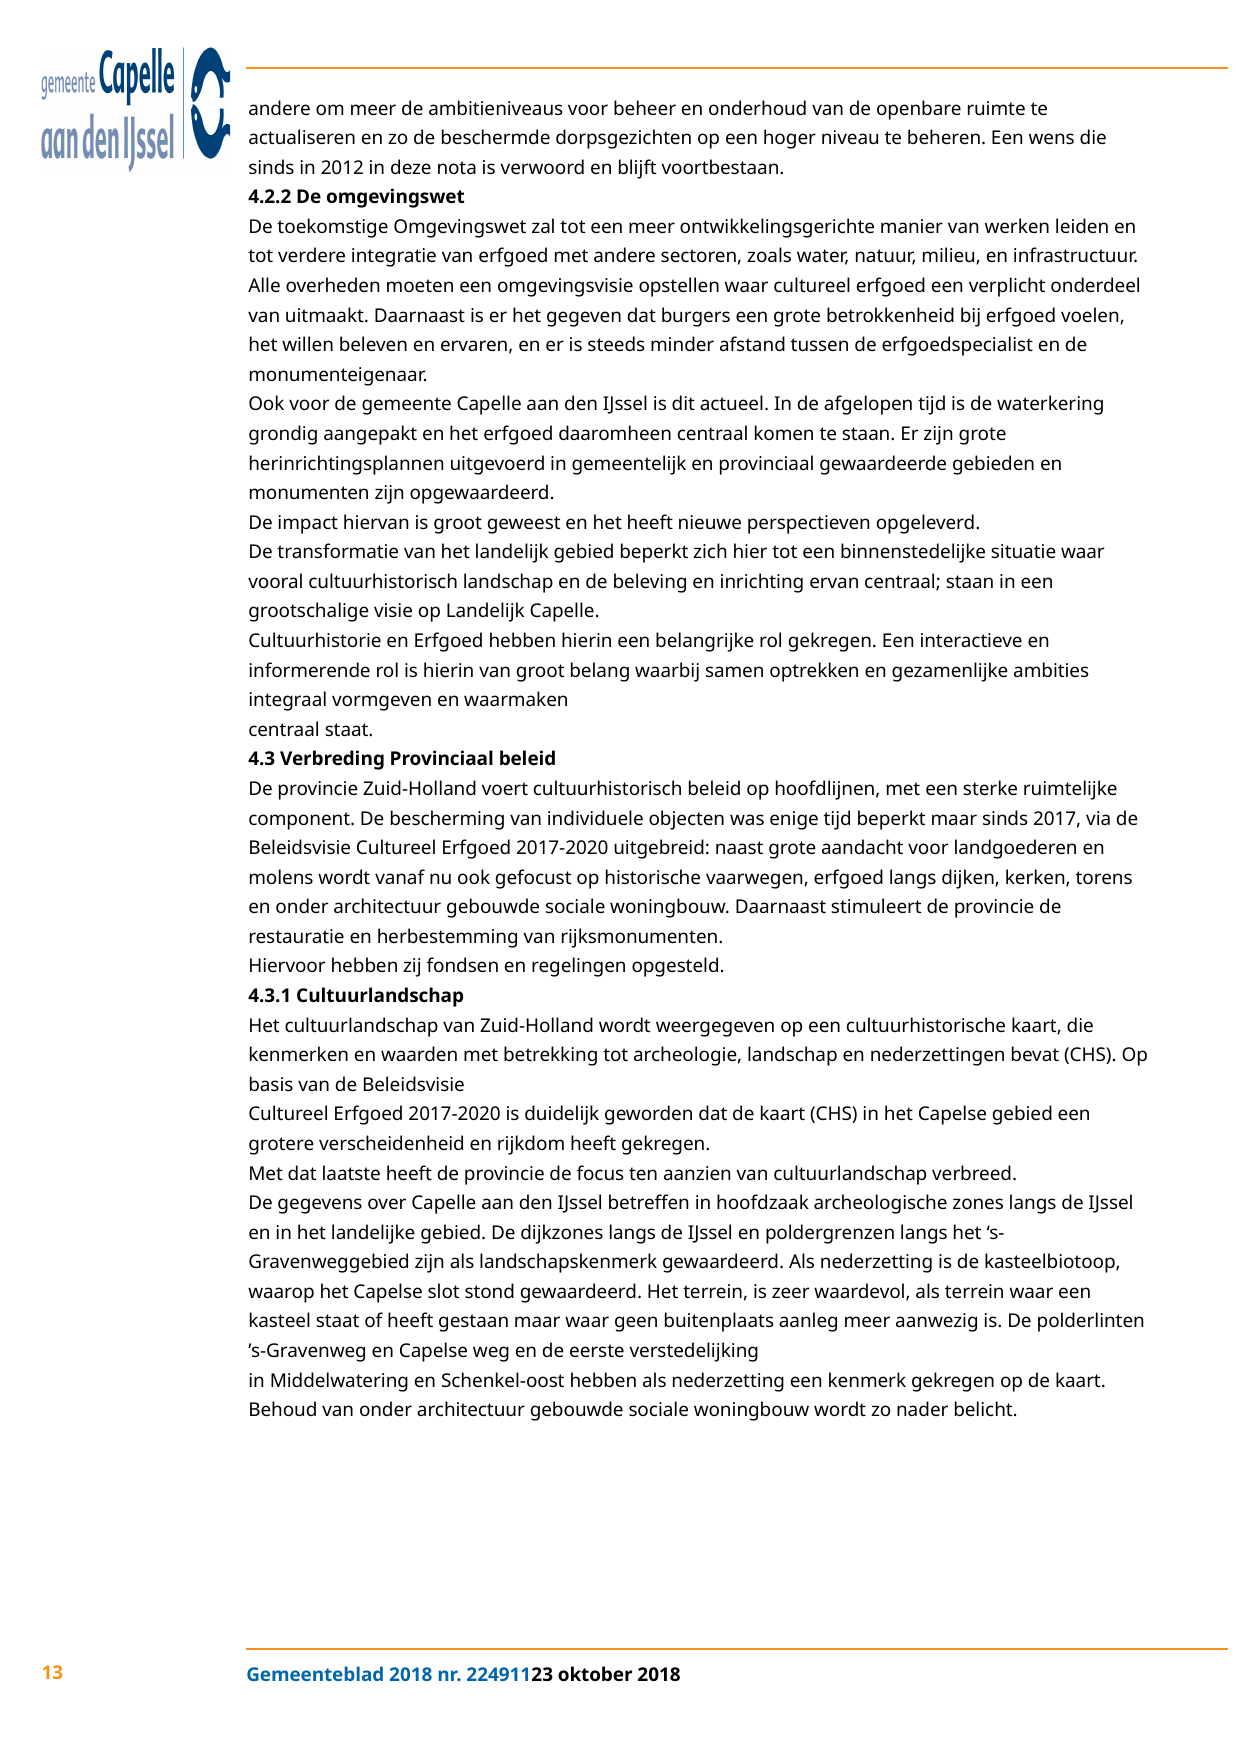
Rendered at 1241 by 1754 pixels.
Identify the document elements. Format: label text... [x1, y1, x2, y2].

text Het cultuurlandschap van Zuid-Holland wordt weergegeven op een cultuurhistorische kaart, die kenmerken en waarden met betrekking tot archeologie, landschap en nederzettingen bevat (CHS). Op basis van de Beleidsvisie [248, 1012, 1152, 1097]
text 4.3.1 Cultuurlandschap [248, 982, 1152, 1008]
text Cultuurhistorie en Erfgoed hebben hierin een belangrijke rol gekregen. Een interactieve en informerende rol is hierin van groot belang waarbij samen optrekken en gezamenlijke ambities integraal vormgeven en waarmaken [248, 627, 1152, 712]
text Cultureel Erfgoed 2017-2020 is duidelijk geworden dat de kaart (CHS) in het Capelse gebied een grotere verscheidenheid en rijkdom heeft gekregen. [248, 1101, 1152, 1156]
text De gegevens over Capelle aan den IJssel betreffen in hoofdzaak archeologische zones langs de IJssel en in het landelijke gebied. De dijkzones langs de IJssel en poldergrenzen langs het ‘s-Gravenweggebied zijn als landschapskenmerk gewaardeerd. Als nederzetting is de kasteelbiotoop, waarop het Capelse slot stond gewaardeerd. Het terrein, is zeer waardevol, als terrein waar een kasteel staat of heeft gestaan maar waar geen buitenplaats aanleg meer aanwezig is. De polderlinten ’s-Gravenweg en Capelse weg en de eerste verstedelijking [248, 1189, 1152, 1363]
text De transformatie van het landelijk gebied beperkt zich hier tot een binnenstedelijke situatie waar vooral cultuurhistorisch landschap en de beleving en inrichting ervan centraal; staan in een grootschalige visie op Landelijk Capelle. [248, 538, 1152, 623]
text centraal staat. [248, 716, 1152, 742]
text De impact hiervan is groot geweest en het heeft nieuwe perspectieven opgeleverd. [248, 509, 1152, 535]
text 4.2.2 De omgevingswet [248, 183, 1152, 209]
text 4.3 Verbreding Provinciaal beleid [248, 746, 1152, 771]
text andere om meer de ambitieniveaus voor beheer en onderhoud van de openbare ruimte te actualiseren en zo de beschermde dorpsgezichten op een hoger niveau te beheren. Een wens die sinds in 2012 in deze nota is verwoord en blijft voortbestaan. [248, 95, 1152, 180]
text De toekomstige Omgevingswet zal tot een meer ontwikkelingsgerichte manier van werken leiden en tot verdere integratie van erfgoed met andere sectoren, zoals water, natuur, milieu, en infrastructuur. Alle overheden moeten een omgevingsvisie opstellen waar cultureel erfgoed een verplicht onderdeel van uitmaakt. Daarnaast is er het gegeven dat burgers een grote betrokkenheid bij erfgoed voelen, het willen beleven en ervaren, en er is steeds minder afstand tussen de erfgoedspecialist en de monumenteigenaar. [248, 213, 1152, 387]
text De provincie Zuid-Holland voert cultuurhistorisch beleid op hoofdlijnen, met een sterke ruimtelijke component. De bescherming van individuele objecten was enige tijd beperkt maar sinds 2017, via de Beleidsvisie Cultureel Erfgoed 2017-2020 uitgebreid: naast grote aandacht voor landgoederen en molens wordt vanaf nu ook gefocust op historische vaarwegen, erfgoed langs dijken, kerken, torens en onder architectuur gebouwde sociale woningbouw. Daarnaast stimuleert de provincie de restauratie en herbestemming van rijksmonumenten. [248, 775, 1152, 949]
text Ook voor de gemeente Capelle aan den IJssel is dit actueel. In de afgelopen tijd is de waterkering grondig aangepakt en het erfgoed daaromheen centraal komen te staan. Er zijn grote herinrichtingsplannen uitgevoerd in gemeentelijk en provinciaal gewaardeerde gebieden en monumenten zijn opgewaardeerd. [248, 391, 1152, 505]
text in Middelwatering en Schenkel-oost hebben als nederzetting een kenmerk gekregen op de kaart. Behoud van onder architectuur gebouwde sociale woningbouw wordt zo nader belicht. [248, 1367, 1152, 1422]
text Met dat laatste heeft de provincie de focus ten aanzien van cultuurlandschap verbreed. [248, 1160, 1152, 1186]
text Hiervoor hebben zij fondsen en regelingen opgesteld. [248, 953, 1152, 978]
picture [41, 47, 231, 172]
